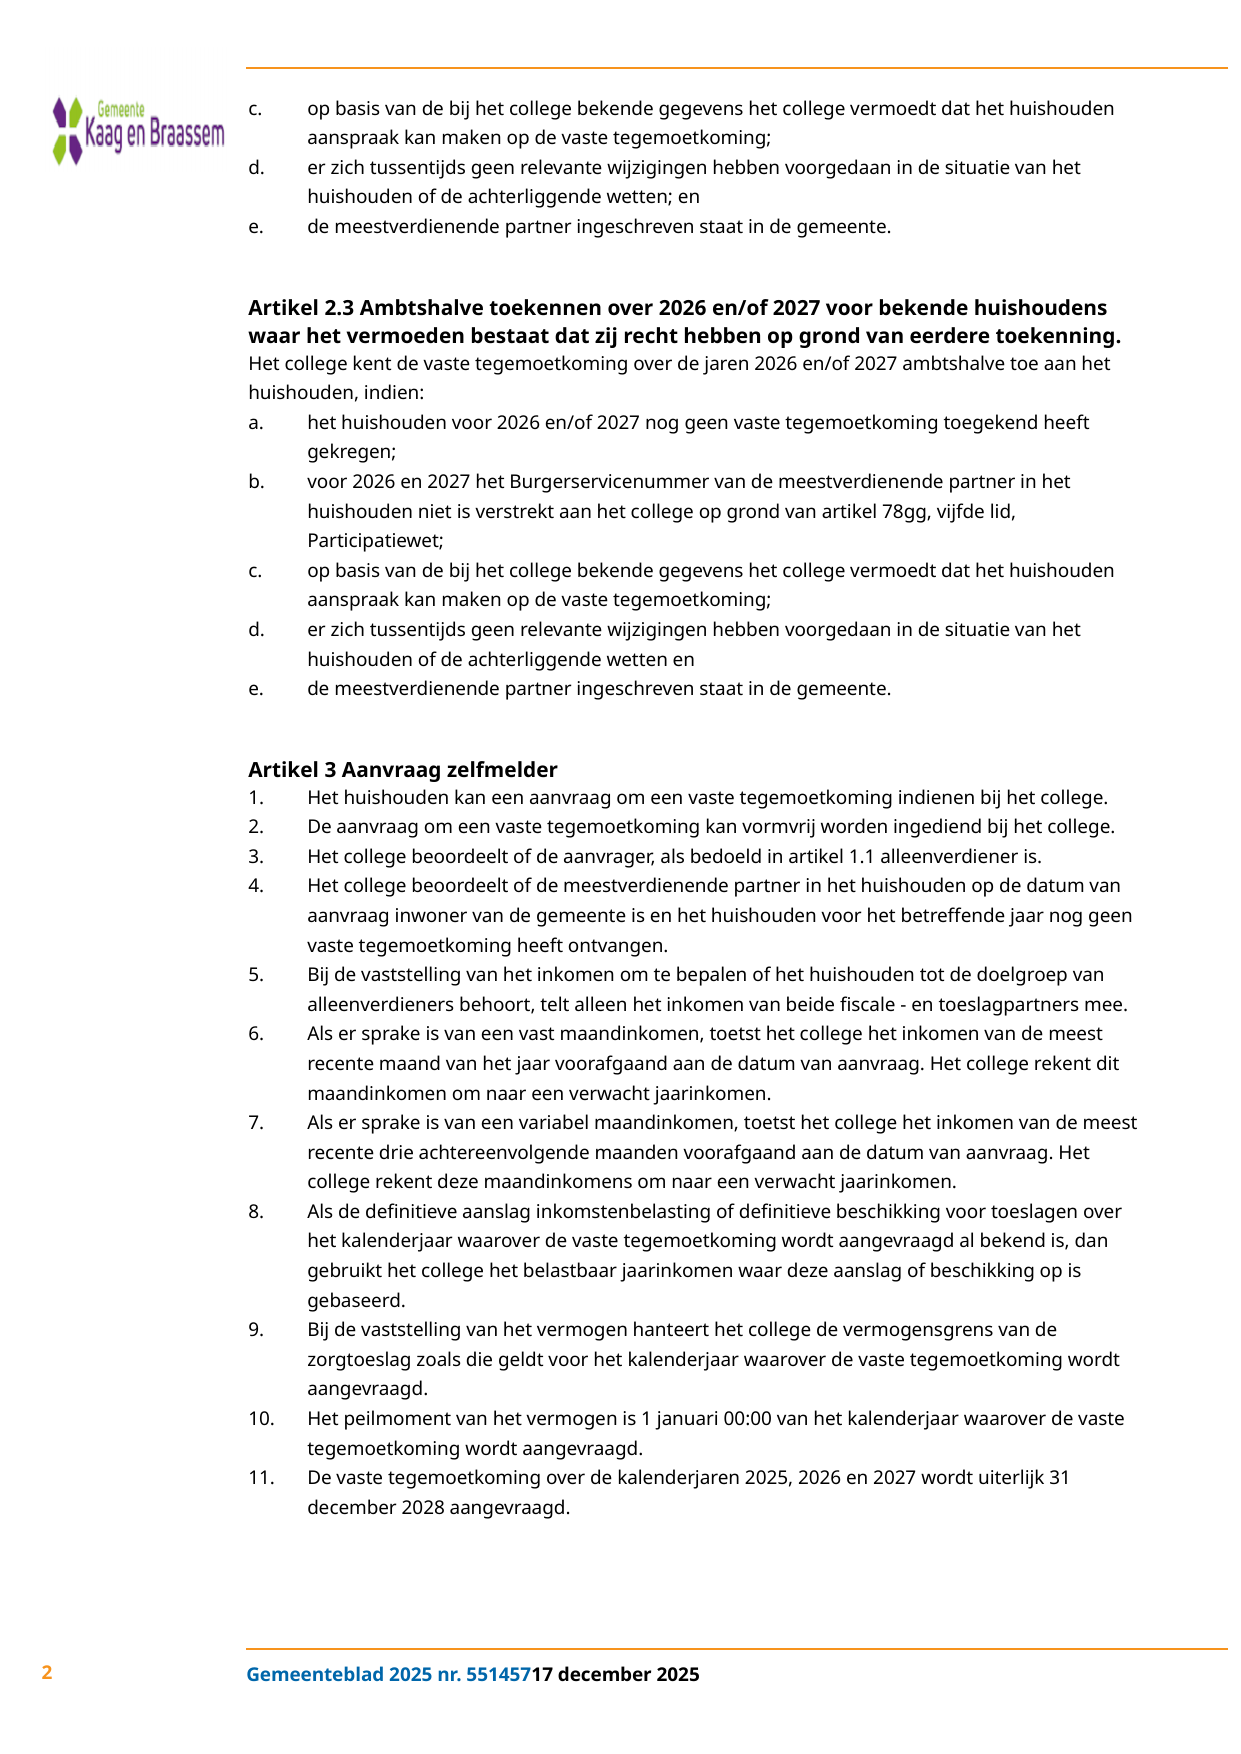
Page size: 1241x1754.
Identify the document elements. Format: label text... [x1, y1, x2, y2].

list de meestverdienende partner ingeschreven staat in de gemeente. [248, 213, 1152, 239]
list er zich tussentijds geen relevante wijzigingen hebben voorgedaan in de situatie van het huishouden of de achterliggende wetten en [248, 616, 1152, 672]
list op basis van de bij het college bekende gegevens het college vermoedt dat het huishouden aanspraak kan maken op de vaste tegemoetkoming; [248, 557, 1152, 612]
list Het college beoordeelt of de meestverdienende partner in het huishouden op de datum van aanvraag inwoner van de gemeente is en het huishouden voor het betreffende jaar nog geen vaste tegemoetkoming heeft ontvangen. [248, 873, 1152, 957]
list Als er sprake is van een variabel maandinkomen, toetst het college het inkomen van de meest recente drie achtereenvolgende maanden voorafgaand aan de datum van aanvraag. Het college rekent deze maandinkomens om naar een verwacht jaarinkomen. [248, 1109, 1152, 1194]
list Het peilmoment van het vermogen is 1 januari 00:00 van het kalenderjaar waarover de vaste tegemoetkoming wordt aangevraagd. [248, 1405, 1152, 1460]
list Bij de vaststelling van het inkomen om te bepalen of het huishouden tot de doelgroep van alleenverdieners behoort, telt alleen het inkomen van beide fiscale - en toeslagpartners mee. [248, 961, 1152, 1017]
list voor 2026 en 2027 het Burgerservicenummer van de meestverdienende partner in het huishouden niet is verstrekt aan het college op grond van artikel 78gg, vijfde lid, Participatiewet; [248, 468, 1152, 553]
list er zich tussentijds geen relevante wijzigingen hebben voorgedaan in de situatie van het huishouden of de achterliggende wetten; en [248, 154, 1152, 209]
list Als er sprake is van een vast maandinkomen, toetst het college het inkomen van de meest recente maand van het jaar voorafgaand aan de datum van aanvraag. Het college rekent dit maandinkomen om naar een verwacht jaarinkomen. [248, 1021, 1152, 1105]
picture [41, 47, 231, 172]
text Artikel 3 Aanvraag zelfmelder [248, 755, 1152, 784]
list De vaste tegemoetkoming over de kalenderjaren 2025, 2026 en 2027 wordt uiterlijk 31 december 2028 aangevraagd. [248, 1464, 1152, 1519]
list de meestverdienende partner ingeschreven staat in de gemeente. [248, 675, 1152, 701]
list op basis van de bij het college bekende gegevens het college vermoedt dat het huishouden aanspraak kan maken op de vaste tegemoetkoming; [248, 95, 1152, 150]
list De aanvraag om een vaste tegemoetkoming kan vormvrij worden ingediend bij het college. [248, 813, 1152, 839]
text Artikel 2.3 Ambtshalve toekennen over 2026 en/of 2027 voor bekende huishoudens waar het vermoeden bestaat dat zij recht hebben op grond van eerdere toekenning. [248, 293, 1152, 350]
list Het huishouden kan een aanvraag om een vaste tegemoetkoming indienen bij het college. [248, 784, 1152, 809]
text Het college kent de vaste tegemoetkoming over de jaren 2026 en/of 2027 ambtshalve toe aan het huishouden, indien: [248, 350, 1152, 405]
list Als de definitieve aanslag inkomstenbelasting of definitieve beschikking voor toeslagen over het kalenderjaar waarover de vaste tegemoetkoming wordt aangevraagd al bekend is, dan gebruikt het college het belastbaar jaarinkomen waar deze aanslag of beschikking op is gebaseerd. [248, 1198, 1152, 1312]
list Het college beoordeelt of de aanvrager, als bedoeld in artikel 1.1 alleenverdiener is. [248, 843, 1152, 869]
list Bij de vaststelling van het vermogen hanteert het college de vermogensgrens van de zorgtoeslag zoals die geldt voor het kalenderjaar waarover de vaste tegemoetkoming wordt aangevraagd. [248, 1316, 1152, 1401]
list het huishouden voor 2026 en/of 2027 nog geen vaste tegemoetkoming toegekend heeft gekregen; [248, 409, 1152, 464]
